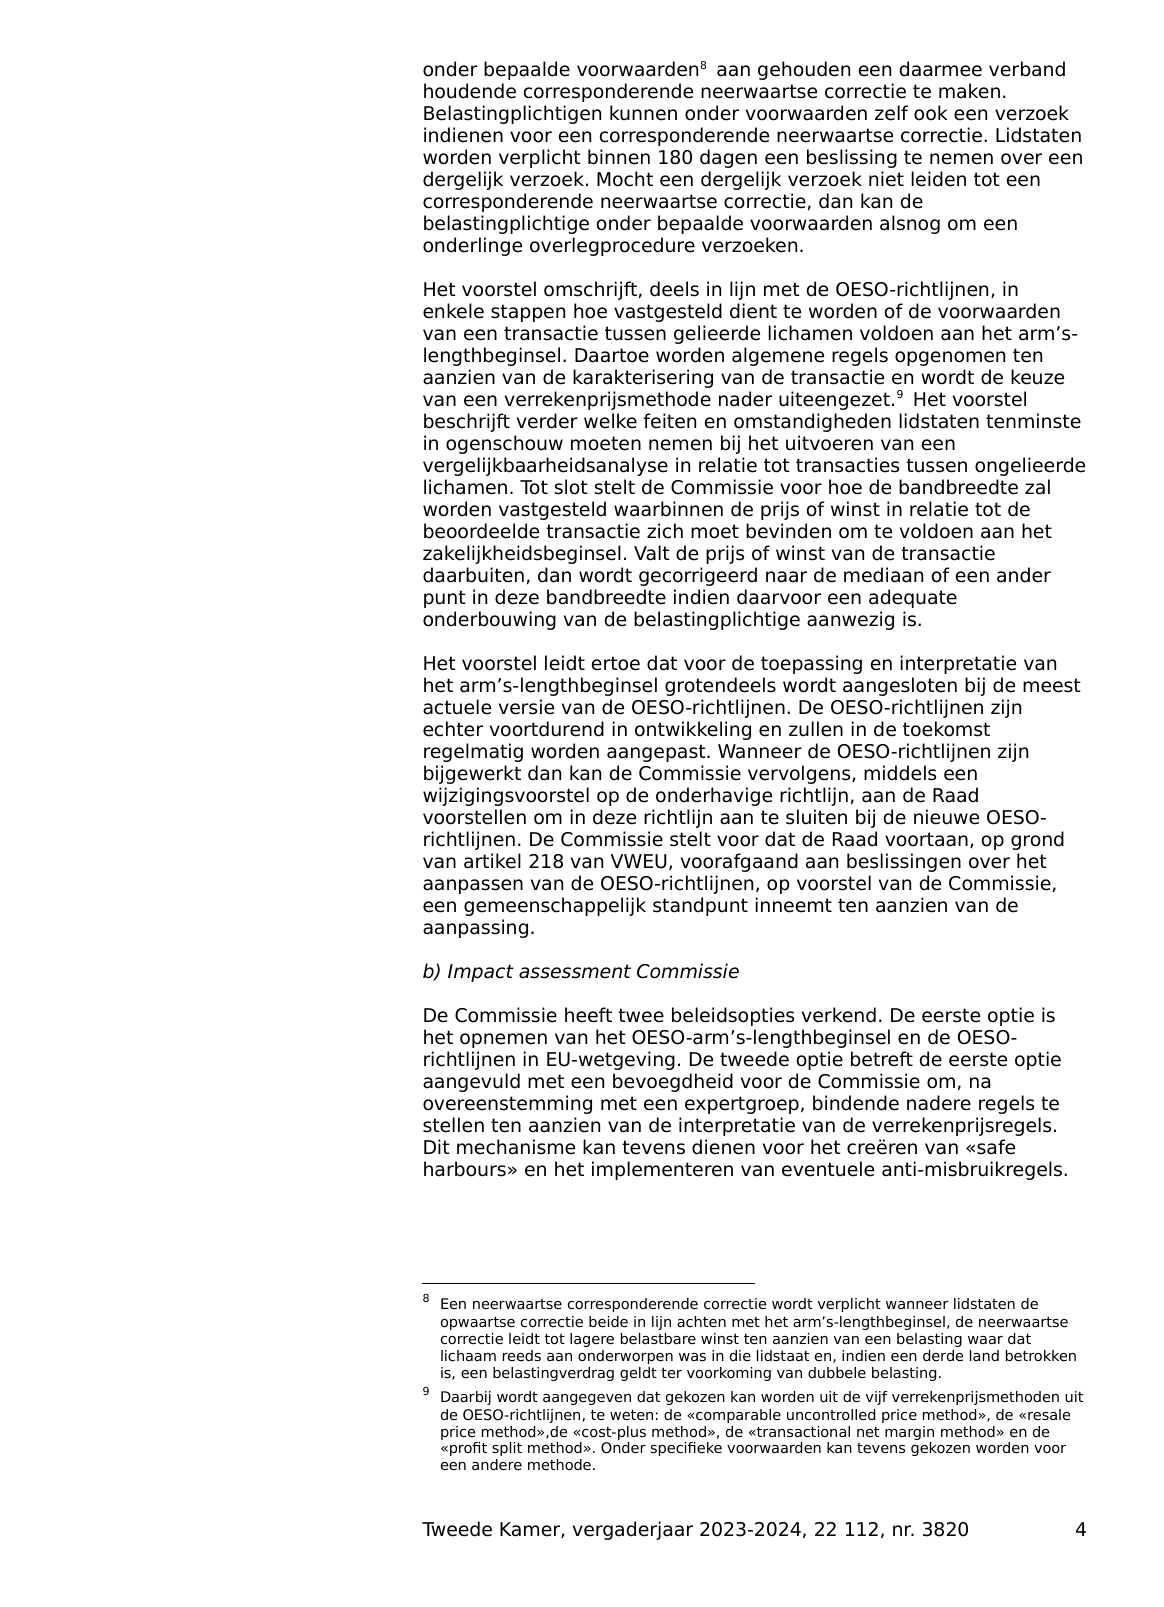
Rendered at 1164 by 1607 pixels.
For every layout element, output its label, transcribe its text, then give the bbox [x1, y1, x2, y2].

text Het voorstel omschrijft, deels in lijn met de OESO-richtlijnen, in enkele stappen hoe vastgesteld dient te worden of de voorwaarden van een transactie tussen gelieerde lichamen voldoen aan het arm’s-lengthbeginsel. Daartoe worden algemene regels opgenomen ten aanzien van de karakterisering van de transactie en wordt de keuze van een verrekenprijsmethode nader uiteengezet. Het voorstel beschrijft verder welke feiten en omstandigheden lidstaten tenminste in ogenschouw moeten nemen bij het uitvoeren van een vergelijkbaarheidsanalyse in relatie tot transacties tussen ongelieerde lichamen. Tot slot stelt de Commissie voor hoe de bandbreedte zal worden vastgesteld waarbinnen de prijs of winst in relatie tot de beoordeelde transactie zich moet bevinden om te voldoen aan het zakelijkheidsbeginsel. Valt de prijs of winst van de transactie daarbuiten, dan wordt gecorrigeerd naar de mediaan of een ander punt in deze bandbreedte indien daarvoor een adequate onderbouwing van de belastingplichtige aanwezig is. [422, 279, 1087, 631]
text De Commissie heeft twee beleidsopties verkend. De eerste optie is het opnemen van het OESO-arm’s-lengthbeginsel en de OESO-richtlijnen in EU-wetgeving. De tweede optie betreft de eerste optie aangevuld met een bevoegdheid voor de Commissie om, na overeenstemming met een expertgroep, bindende nadere regels te stellen ten aanzien van de interpretatie van de verrekenprijsregels. Dit mechanisme kan tevens dienen voor het creëren van «safe harbours» en het implementeren van eventuele anti-misbruikregels. [422, 1005, 1087, 1181]
text onder bepaalde voorwaarden aan gehouden een daarmee verband houdende corresponderende neerwaartse correctie te maken. Belastingplichtigen kunnen onder voorwaarden zelf ook een verzoek indienen voor een corresponderende neerwaartse correctie. Lidstaten worden verplicht binnen 180 dagen een beslissing te nemen over een dergelijk verzoek. Mocht een dergelijk verzoek niet leiden tot een corresponderende neerwaartse correctie, dan kan de belastingplichtige onder bepaalde voorwaarden alsnog om een onderlinge overlegprocedure verzoeken. [422, 59, 1087, 257]
text Het voorstel leidt ertoe dat voor de toepassing en interpretatie van het arm’s-lengthbeginsel grotendeels wordt aangesloten bij de meest actuele versie van de OESO-richtlijnen. De OESO-richtlijnen zijn echter voortdurend in ontwikkeling en zullen in de toekomst regelmatig worden aangepast. Wanneer de OESO-richtlijnen zijn bijgewerkt dan kan de Commissie vervolgens, middels een wijzigingsvoorstel op de onderhavige richtlijn, aan de Raad voorstellen om in deze richtlijn aan te sluiten bij de nieuwe OESO-richtlijnen. De Commissie stelt voor dat de Raad voortaan, op grond van artikel 218 van VWEU, voorafgaand aan beslissingen over het aanpassen van de OESO-richtlijnen, op voorstel van de Commissie, een gemeenschappelijk standpunt inneemt ten aanzien van de aanpassing. [422, 653, 1087, 939]
text Daarbij wordt aangegeven dat gekozen kan worden uit de vijf verrekenprijsmethoden uit de OESO-richtlijnen, te weten: de «comparable uncontrolled price method», de «resale price method»,de «cost-plus method», de «transactional net margin method» en de «profit split method». Onder specifieke voorwaarden kan tevens gekozen worden voor een andere methode. [422, 1385, 1087, 1474]
subtitle b) Impact assessment Commissie [422, 961, 1087, 983]
text Een neerwaartse corresponderende correctie wordt verplicht wanneer lidstaten de opwaartse correctie beide in lijn achten met het arm’s-lengthbeginsel, de neerwaartse correctie leidt tot lagere belastbare winst ten aanzien van een belasting waar dat lichaam reeds aan onderworpen was in die lidstaat en, indien een derde land betrokken is, een belastingverdrag geldt ter voorkoming van dubbele belasting. [422, 1292, 1087, 1382]
